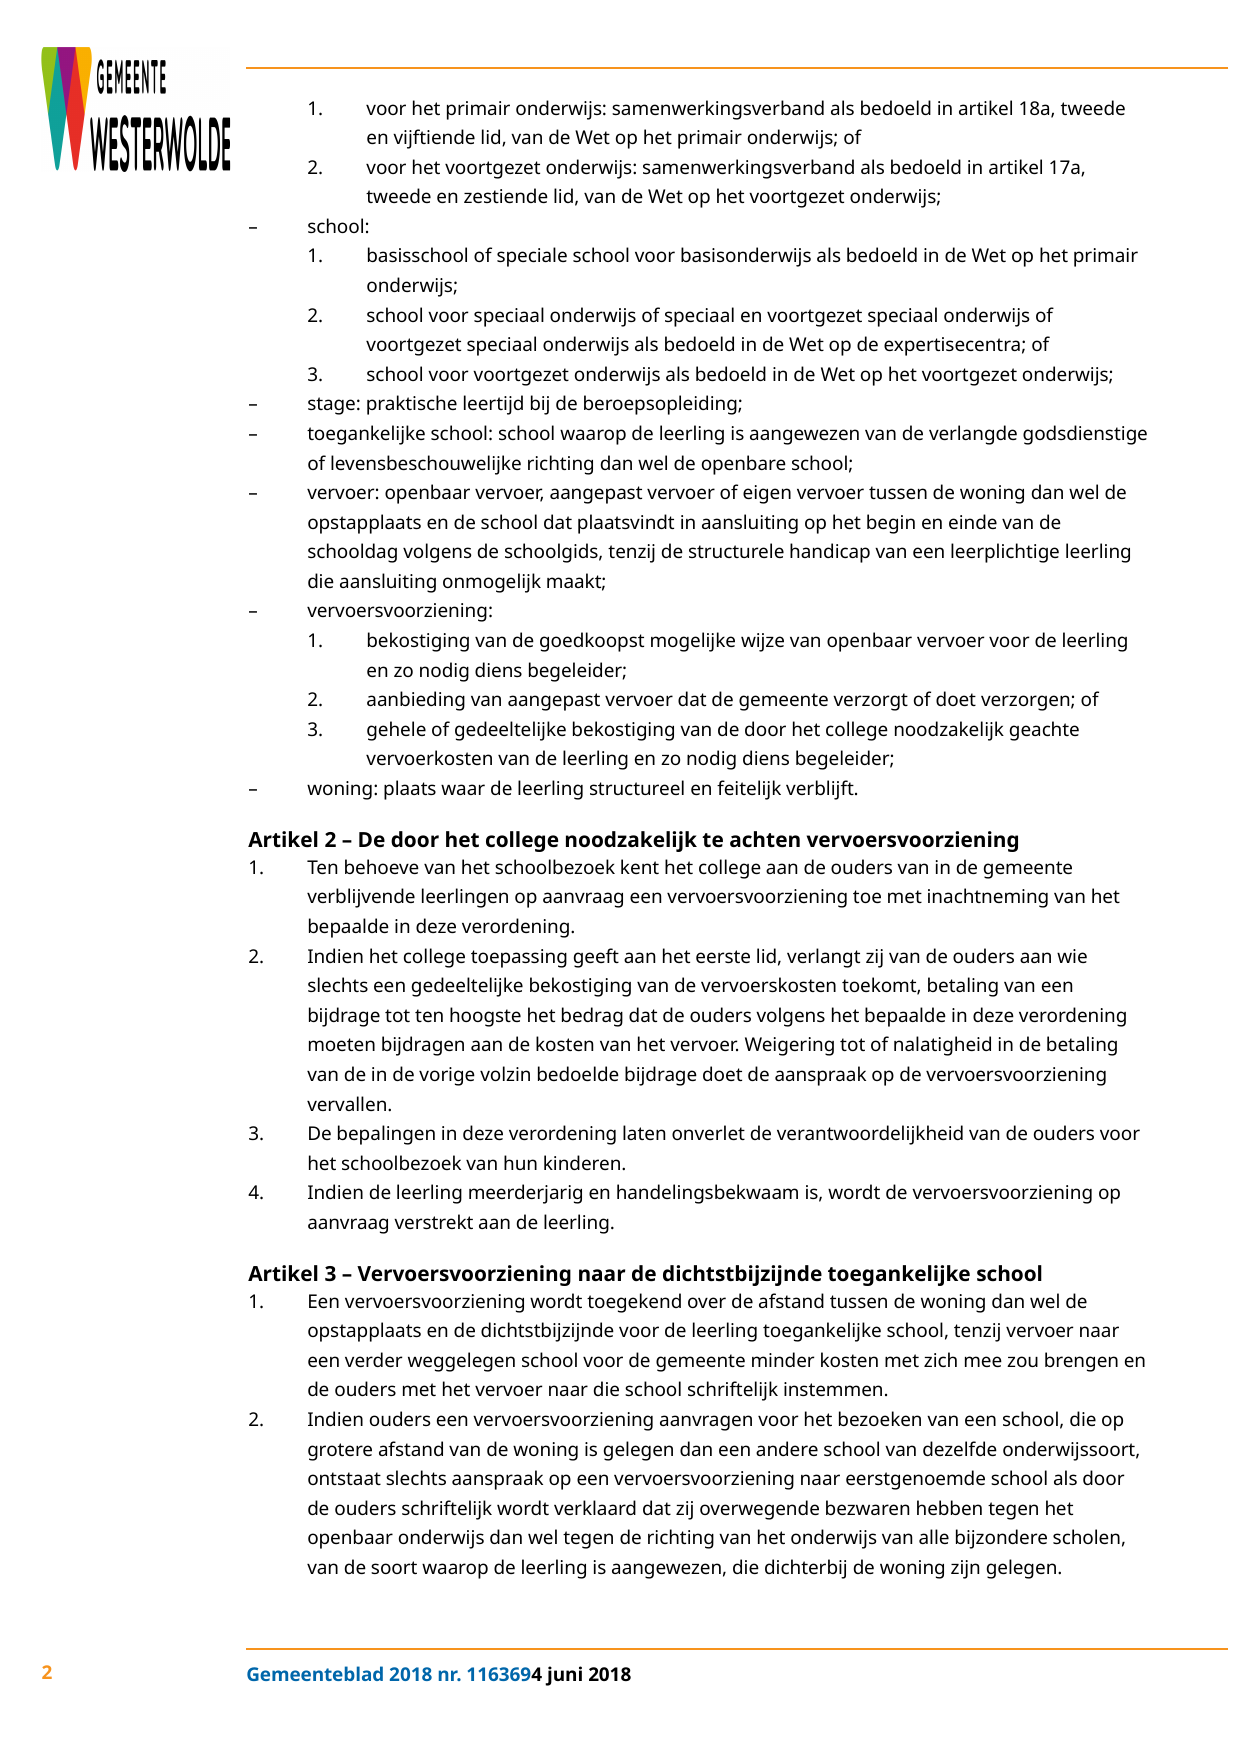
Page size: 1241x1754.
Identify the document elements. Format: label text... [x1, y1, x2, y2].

list basisschool of speciale school voor basisonderwijs als bedoeld in de Wet op het primair onderwijs; [307, 243, 1152, 298]
picture [41, 47, 231, 172]
list Een vervoersvoorziening wordt toegekend over de afstand tussen de woning dan wel de opstapplaats en de dichtstbijzijnde voor de leerling toegankelijke school, tenzij vervoer naar een verder weggelegen school voor de gemeente minder kosten met zich mee zou brengen en de ouders met het vervoer naar die school schriftelijk instemmen. [248, 1288, 1152, 1402]
list Indien het college toepassing geeft aan het eerste lid, verlangt zij van de ouders aan wie slechts een gedeeltelijke bekostiging van de vervoerskosten toekomt, betaling van een bijdrage tot ten hoogste het bedrag dat de ouders volgens het bepaalde in deze verordening moeten bijdragen aan de kosten van het vervoer. Weigering tot of nalatigheid in de betaling van de in de vorige volzin bedoelde bijdrage doet de aanspraak op de vervoersvoorziening vervallen. [248, 943, 1152, 1116]
text Artikel 2 – De door het college noodzakelijk te achten vervoersvoorziening [248, 826, 1152, 854]
list vervoer: openbaar vervoer, aangepast vervoer of eigen vervoer tussen de woning dan wel de opstapplaats en de school dat plaatsvindt in aansluiting op het begin en einde van de schooldag volgens de schoolgids, tenzij de structurele handicap van een leerplichtige leerling die aansluiting onmogelijk maakt; [248, 479, 1152, 594]
list De bepalingen in deze verordening laten onverlet de verantwoordelijkheid van de ouders voor het schoolbezoek van hun kinderen. [248, 1120, 1152, 1176]
list Indien ouders een vervoersvoorziening aanvragen voor het bezoeken van een school, die op grotere afstand van de woning is gelegen dan een andere school van dezelfde onderwijssoort, ontstaat slechts aanspraak op een vervoersvoorziening naar eerstgenoemde school als door de ouders schriftelijk wordt verklaard dat zij overwegende bezwaren hebben tegen het openbaar onderwijs dan wel tegen de richting van het onderwijs van alle bijzondere scholen, van de soort waarop de leerling is aangewezen, die dichterbij de woning zijn gelegen. [248, 1406, 1152, 1580]
list school voor voortgezet onderwijs als bedoeld in de Wet op het voortgezet onderwijs; [307, 361, 1152, 387]
list bekostiging van de goedkoopst mogelijke wijze van openbaar vervoer voor de leerling en zo nodig diens begeleider; [307, 627, 1152, 683]
list woning: plaats waar de leerling structureel en feitelijk verblijft. [248, 775, 1152, 801]
list voor het primair onderwijs: samenwerkingsverband als bedoeld in artikel 18a, tweede en vijftiende lid, van de Wet op het primair onderwijs; of [307, 95, 1152, 150]
text Artikel 3 – Vervoersvoorziening naar de dichtstbijzijnde toegankelijke school [248, 1259, 1152, 1288]
list aanbieding van aangepast vervoer dat de gemeente verzorgt of doet verzorgen; of [307, 686, 1152, 712]
list gehele of gedeeltelijke bekostiging van de door het college noodzakelijk geachte vervoerkosten van de leerling en zo nodig diens begeleider; [307, 716, 1152, 771]
list school: [248, 213, 1152, 239]
list voor het voortgezet onderwijs: samenwerkingsverband als bedoeld in artikel 17a, tweede en zestiende lid, van de Wet op het voortgezet onderwijs; [307, 154, 1152, 209]
list stage: praktische leertijd bij de beroepsopleiding; [248, 391, 1152, 416]
list vervoersvoorziening: [248, 598, 1152, 623]
list Ten behoeve van het schoolbezoek kent het college aan de ouders van in de gemeente verblijvende leerlingen op aanvraag een vervoersvoorziening toe met inachtneming van het bepaalde in deze verordening. [248, 854, 1152, 939]
list Indien de leerling meerderjarig en handelingsbekwaam is, wordt de vervoersvoorziening op aanvraag verstrekt aan de leerling. [248, 1179, 1152, 1235]
list toegankelijke school: school waarop de leerling is aangewezen van de verlangde godsdienstige of levensbeschouwelijke richting dan wel de openbare school; [248, 420, 1152, 476]
list school voor speciaal onderwijs of speciaal en voortgezet speciaal onderwijs of voortgezet speciaal onderwijs als bedoeld in de Wet op de expertisecentra; of [307, 302, 1152, 357]
